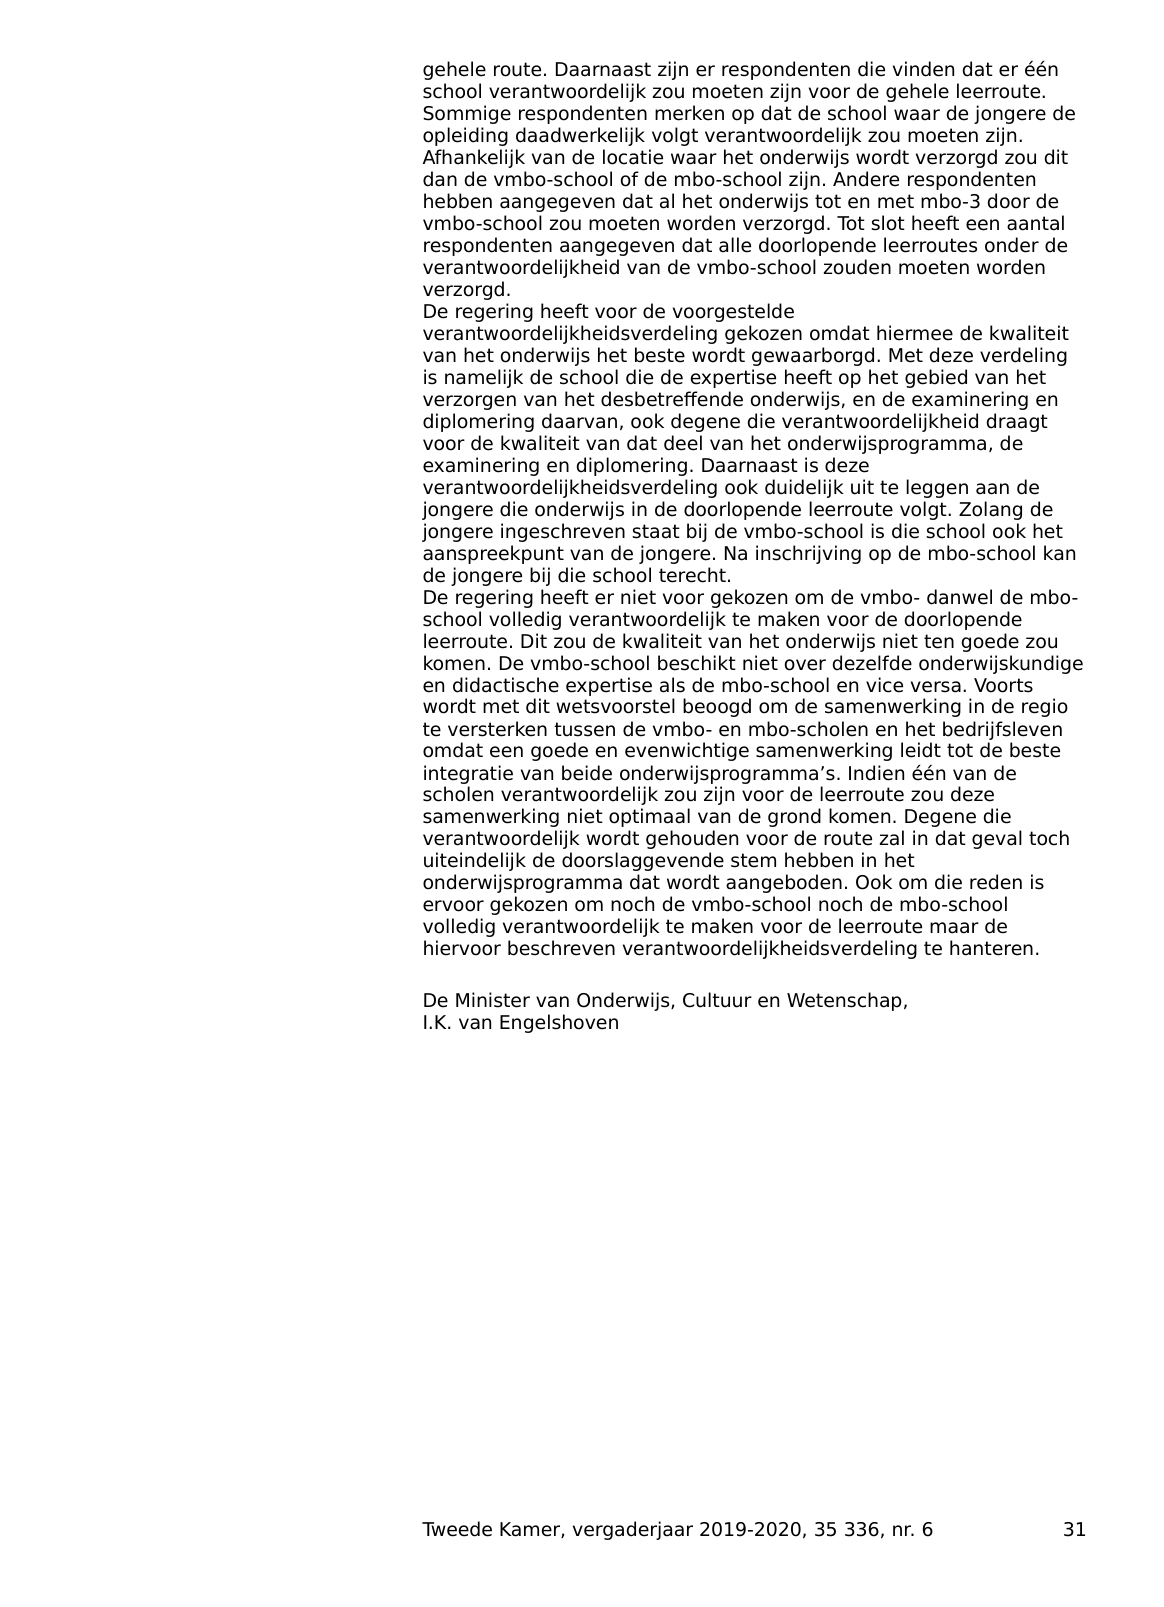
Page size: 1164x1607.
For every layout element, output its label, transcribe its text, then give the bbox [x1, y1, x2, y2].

text De Minister van Onderwijs, Cultuur en Wetenschap, I.K. van Engelshoven [422, 990, 1087, 1034]
text De regering heeft er niet voor gekozen om de vmbo- danwel de mbo-school volledig verantwoordelijk te maken voor de doorlopende leerroute. Dit zou de kwaliteit van het onderwijs niet ten goede zou komen. De vmbo-school beschikt niet over dezelfde onderwijskundige en didactische expertise als de mbo-school en vice versa. Voorts wordt met dit wetsvoorstel beoogd om de samenwerking in de regio te versterken tussen de vmbo- en mbo-scholen en het bedrijfsleven omdat een goede en evenwichtige samenwerking leidt tot de beste integratie van beide onderwijsprogramma’s. Indien één van de scholen verantwoordelijk zou zijn voor de leerroute zou deze samenwerking niet optimaal van de grond komen. Degene die verantwoordelijk wordt gehouden voor de route zal in dat geval toch uiteindelijk de doorslaggevende stem hebben in het onderwijsprogramma dat wordt aangeboden. Ook om die reden is ervoor gekozen om noch de vmbo-school noch de mbo-school volledig verantwoordelijk te maken voor de leerroute maar de hiervoor beschreven verantwoordelijkheidsverdeling te hanteren. [422, 587, 1087, 960]
text gehele route. Daarnaast zijn er respondenten die vinden dat er één school verantwoordelijk zou moeten zijn voor de gehele leerroute. Sommige respondenten merken op dat de school waar de jongere de opleiding daadwerkelijk volgt verantwoordelijk zou moeten zijn. Afhankelijk van de locatie waar het onderwijs wordt verzorgd zou dit dan de vmbo-school of de mbo-school zijn. Andere respondenten hebben aangegeven dat al het onderwijs tot en met mbo-3 door de vmbo-school zou moeten worden verzorgd. Tot slot heeft een aantal respondenten aangegeven dat alle doorlopende leerroutes onder de verantwoordelijkheid van de vmbo-school zouden moeten worden verzorgd. [422, 59, 1087, 301]
text De regering heeft voor de voorgestelde verantwoordelijkheidsverdeling gekozen omdat hiermee de kwaliteit van het onderwijs het beste wordt gewaarborgd. Met deze verdeling is namelijk de school die de expertise heeft op het gebied van het verzorgen van het desbetreffende onderwijs, en de examinering en diplomering daarvan, ook degene die verantwoordelijkheid draagt voor de kwaliteit van dat deel van het onderwijsprogramma, de examinering en diplomering. Daarnaast is deze verantwoordelijkheidsverdeling ook duidelijk uit te leggen aan de jongere die onderwijs in de doorlopende leerroute volgt. Zolang de jongere ingeschreven staat bij de vmbo-school is die school ook het aanspreekpunt van de jongere. Na inschrijving op de mbo-school kan de jongere bij die school terecht. [422, 301, 1087, 587]
